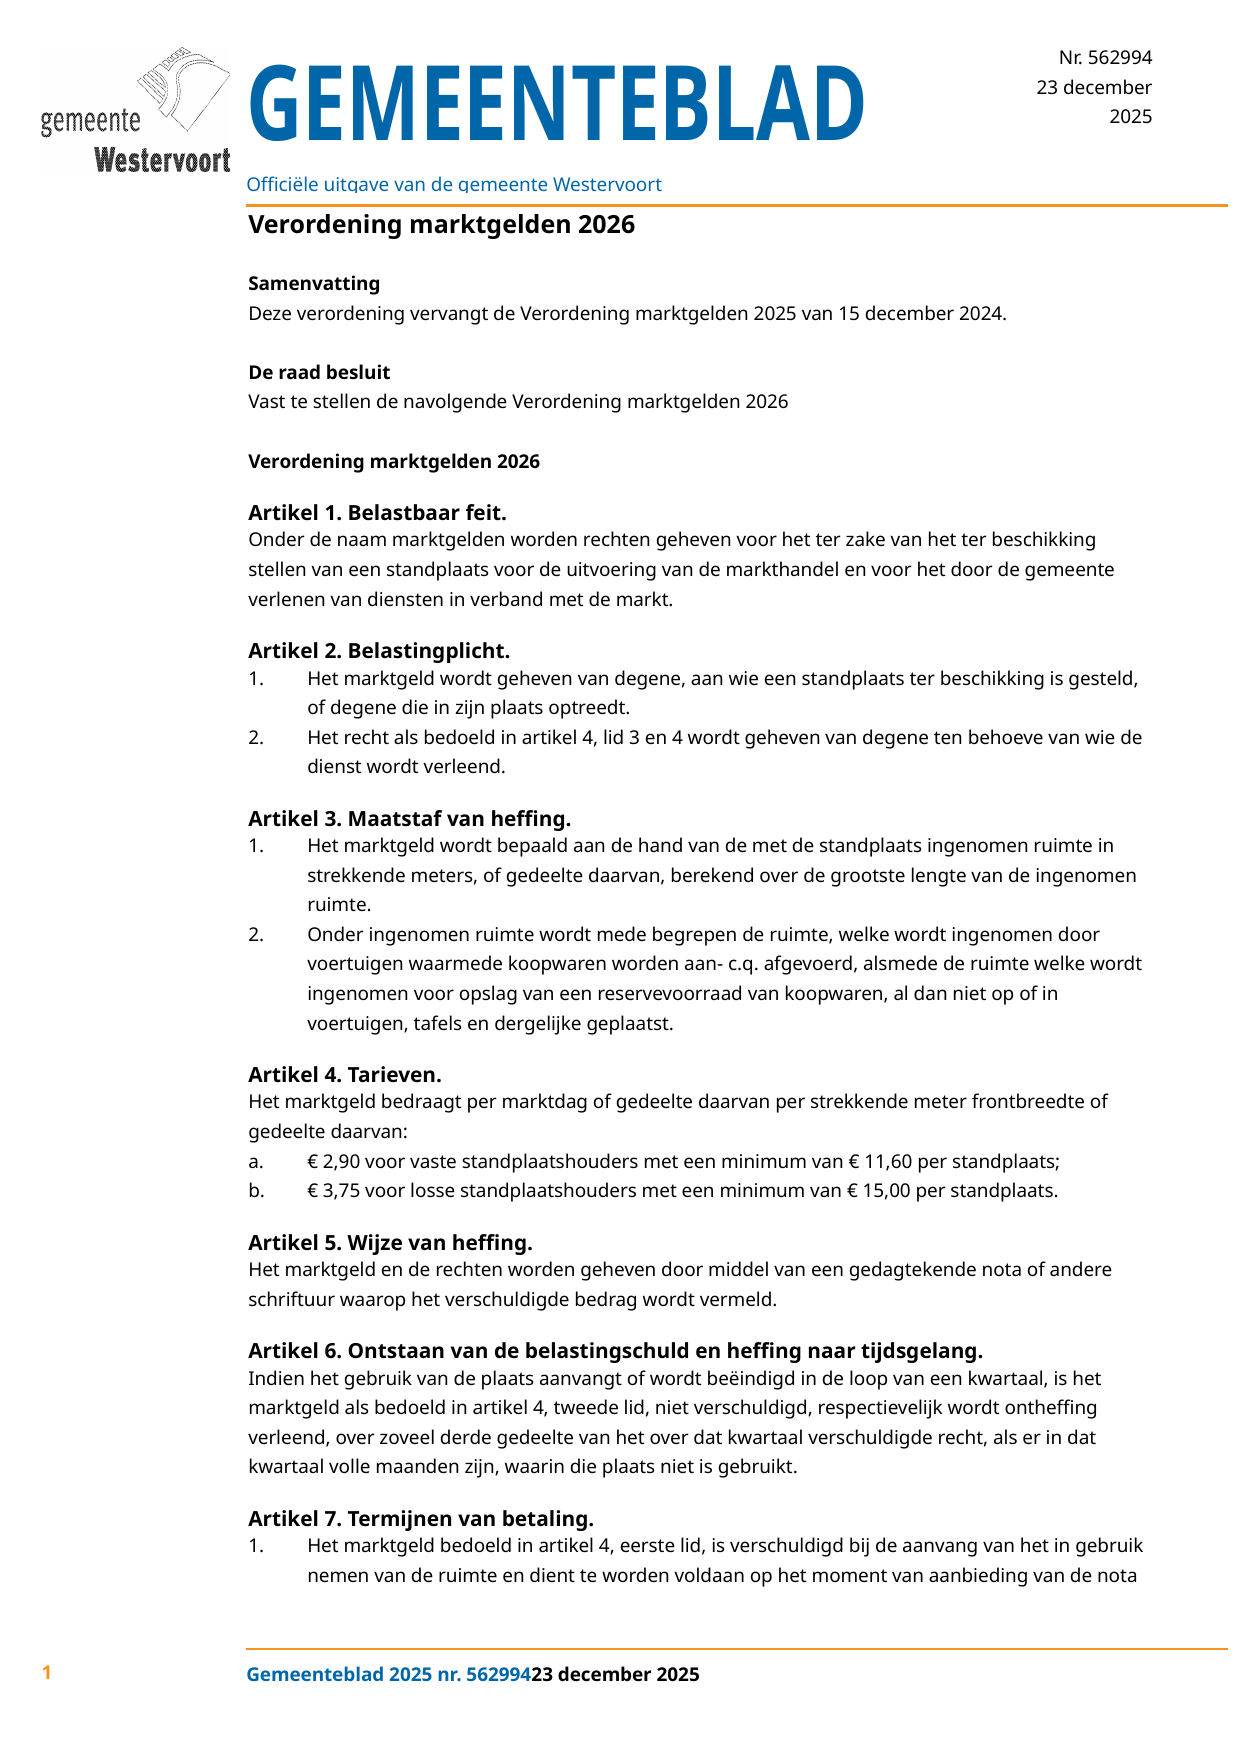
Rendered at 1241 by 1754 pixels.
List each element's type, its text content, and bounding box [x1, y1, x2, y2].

text Artikel 5. Wijze van heffing. [248, 1228, 1152, 1256]
text Het marktgeld bedraagt per marktdag of gedeelte daarvan per strekkende meter frontbreedte of gedeelte daarvan: [248, 1089, 1152, 1144]
list € 2,90 voor vaste standplaatshouders met een minimum van € 11,60 per standplaats; [248, 1148, 1152, 1173]
text Artikel 6. Ontstaan van de belastingschuld en heffing naar tijdsgelang. [248, 1336, 1152, 1365]
list Het recht als bedoeld in artikel 4, lid 3 en 4 wordt geheven van degene ten behoeve van wie de dienst wordt verleend. [248, 724, 1152, 779]
text Verordening marktgelden 2026 [248, 448, 1152, 473]
text Onder de naam marktgelden worden rechten geheven voor het ter zake van het ter beschikking stellen van een standplaats voor de uitvoering van de markthandel en voor het door de gemeente verlenen van diensten in verband met de markt. [248, 527, 1152, 612]
text Artikel 1. Belastbaar feit. [248, 498, 1152, 527]
text Deze verordening vervangt de Verordening marktgelden 2025 van 15 december 2024. [248, 300, 1152, 326]
text Artikel 4. Tarieven. [248, 1060, 1152, 1089]
text Het marktgeld en de rechten worden geheven door middel van een gedagtekende nota of andere schriftuur waarop het verschuldigde bedrag wordt vermeld. [248, 1256, 1152, 1312]
text Artikel 3. Maatstaf van heffing. [248, 804, 1152, 832]
list Het marktgeld wordt geheven van degene, aan wie een standplaats ter beschikking is gesteld, of degene die in zijn plaats optreedt. [248, 665, 1152, 720]
picture [41, 47, 231, 172]
text Samenvatting [248, 270, 1152, 296]
list € 3,75 voor losse standplaatshouders met een minimum van € 15,00 per standplaats. [248, 1177, 1152, 1203]
text De raad besluit [248, 359, 1152, 385]
text Indien het gebruik van de plaats aanvangt of wordt beëindigd in de loop van een kwartaal, is het marktgeld als bedoeld in artikel 4, tweede lid, niet verschuldigd, respectievelijk wordt ontheffing verleend, over zoveel derde gedeelte van het over dat kwartaal verschuldigde recht, als er in dat kwartaal volle maanden zijn, waarin die plaats niet is gebruikt. [248, 1365, 1152, 1479]
text Artikel 2. Belastingplicht. [248, 636, 1152, 665]
list Het marktgeld bedoeld in artikel 4, eerste lid, is verschuldigd bij de aanvang van het in gebruik nemen van de ruimte en dient te worden voldaan op het moment van aanbieding van de nota [248, 1532, 1152, 1588]
text Artikel 7. Termijnen van betaling. [248, 1504, 1152, 1532]
list Het marktgeld wordt bepaald aan de hand van de met de standplaats ingenomen ruimte in strekkende meters, of gedeelte daarvan, berekend over de grootste lengte van de ingenomen ruimte. [248, 832, 1152, 917]
list Onder ingenomen ruimte wordt mede begrepen de ruimte, welke wordt ingenomen door voertuigen waarmede koopwaren worden aan- c.q. afgevoerd, alsmede de ruimte welke wordt ingenomen voor opslag van een reservevoorraad van koopwaren, al dan niet op of in voertuigen, tafels en dergelijke geplaatst. [248, 921, 1152, 1036]
text Vast te stellen de navolgende Verordening marktgelden 2026 [248, 389, 1152, 414]
text Verordening marktgelden 2026 [248, 207, 1152, 241]
